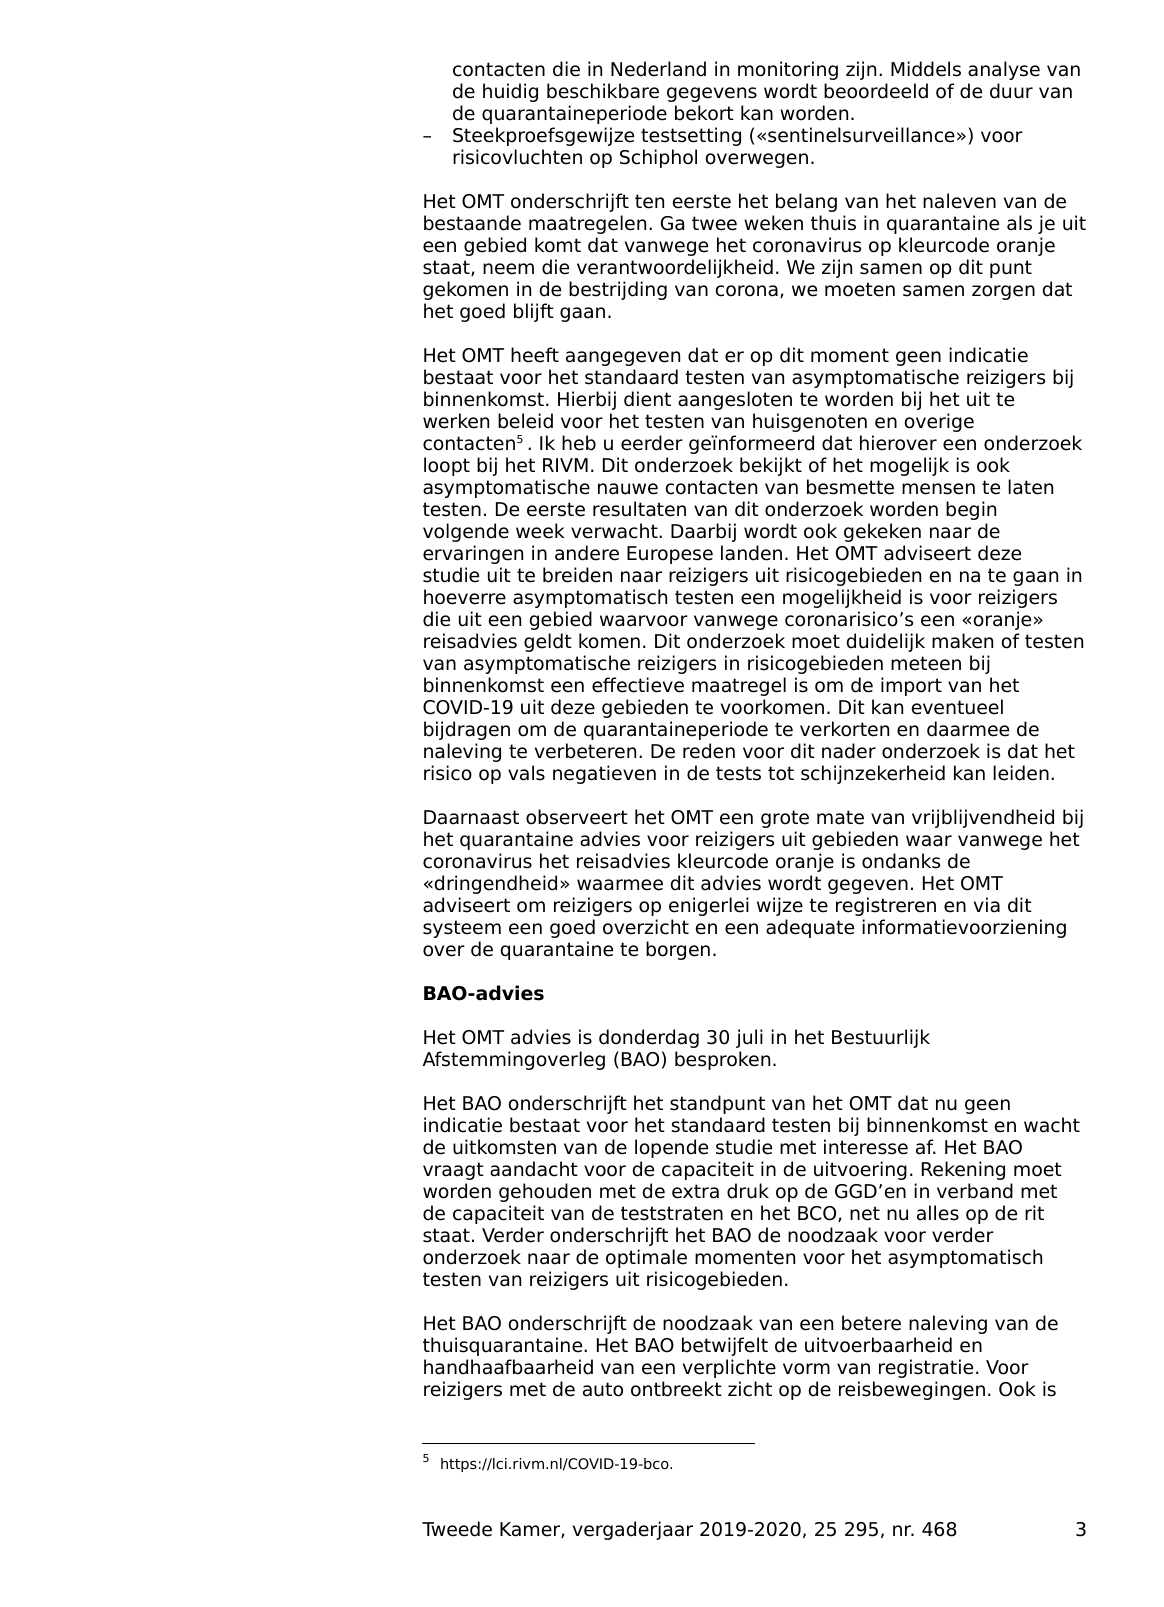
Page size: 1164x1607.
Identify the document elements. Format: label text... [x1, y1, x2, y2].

text Het OMT onderschrijft ten eerste het belang van het naleven van de bestaande maatregelen. Ga twee weken thuis in quarantaine als je uit een gebied komt dat vanwege het coronavirus op kleurcode oranje staat, neem die verantwoordelijkheid. We zijn samen op dit punt gekomen in de bestrijding van corona, we moeten samen zorgen dat het goed blijft gaan. [422, 191, 1087, 323]
text Het OMT heeft aangegeven dat er op dit moment geen indicatie bestaat voor het standaard testen van asymptomatische reizigers bij binnenkomst. Hierbij dient aangesloten te worden bij het uit te werken beleid voor het testen van huisgenoten en overige contacten. Ik heb u eerder geïnformeerd dat hierover een onderzoek loopt bij het RIVM. Dit onderzoek bekijkt of het mogelijk is ook asymptomatische nauwe contacten van besmette mensen te laten testen. De eerste resultaten van dit onderzoek worden begin volgende week verwacht. Daarbij wordt ook gekeken naar de ervaringen in andere Europese landen. Het OMT adviseert deze studie uit te breiden naar reizigers uit risicogebieden en na te gaan in hoeverre asymptomatisch testen een mogelijkheid is voor reizigers die uit een gebied waarvoor vanwege coronarisico’s een «oranje» reisadvies geldt komen. Dit onderzoek moet duidelijk maken of testen van asymptomatische reizigers in risicogebieden meteen bij binnenkomst een effectieve maatregel is om de import van het COVID-19 uit deze gebieden te voorkomen. Dit kan eventueel bijdragen om de quarantaineperiode te verkorten en daarmee de naleving te verbeteren. De reden voor dit nader onderzoek is dat het risico op vals negatieven in de tests tot schijnzekerheid kan leiden. [422, 345, 1087, 785]
text Het OMT advies is donderdag 30 juli in het Bestuurlijk Afstemmingoverleg (BAO) besproken. [422, 1027, 1087, 1071]
text https://lci.rivm.nl/COVID-19-bco. [422, 1452, 1087, 1474]
text Daarnaast observeert het OMT een grote mate van vrijblijvendheid bij het quarantaine advies voor reizigers uit gebieden waar vanwege het coronavirus het reisadvies kleurcode oranje is ondanks de «dringendheid» waarmee dit advies wordt gegeven. Het OMT adviseert om reizigers op enigerlei wijze te registreren en via dit systeem een goed overzicht en een adequate informatievoorziening over de quarantaine te borgen. [422, 807, 1087, 961]
text Het BAO onderschrijft het standpunt van het OMT dat nu geen indicatie bestaat voor het standaard testen bij binnenkomst en wacht de uitkomsten van de lopende studie met interesse af. Het BAO vraagt aandacht voor de capaciteit in de uitvoering. Rekening moet worden gehouden met de extra druk op de GGD’en in verband met de capaciteit van de teststraten en het BCO, net nu alles op de rit staat. Verder onderschrijft het BAO de noodzaak voor verder onderzoek naar de optimale momenten voor het asymptomatisch testen van reizigers uit risicogebieden. [422, 1093, 1087, 1291]
text contacten die in Nederland in monitoring zijn. Middels analyse van de huidig beschikbare gegevens wordt beoordeeld of de duur van de quarantaineperiode bekort kan worden. [422, 59, 1087, 125]
subtitle BAO-advies [422, 983, 1087, 1005]
text Het BAO onderschrijft de noodzaak van een betere naleving van de thuisquarantaine. Het BAO betwijfelt de uitvoerbaarheid en handhaafbaarheid van een verplichte vorm van registratie. Voor reizigers met de auto ontbreekt zicht op de reisbewegingen. Ook is [422, 1313, 1087, 1401]
text – Steekproefsgewijze testsetting («sentinelsurveillance») voor risicovluchten op Schiphol overwegen. [422, 125, 1087, 169]
